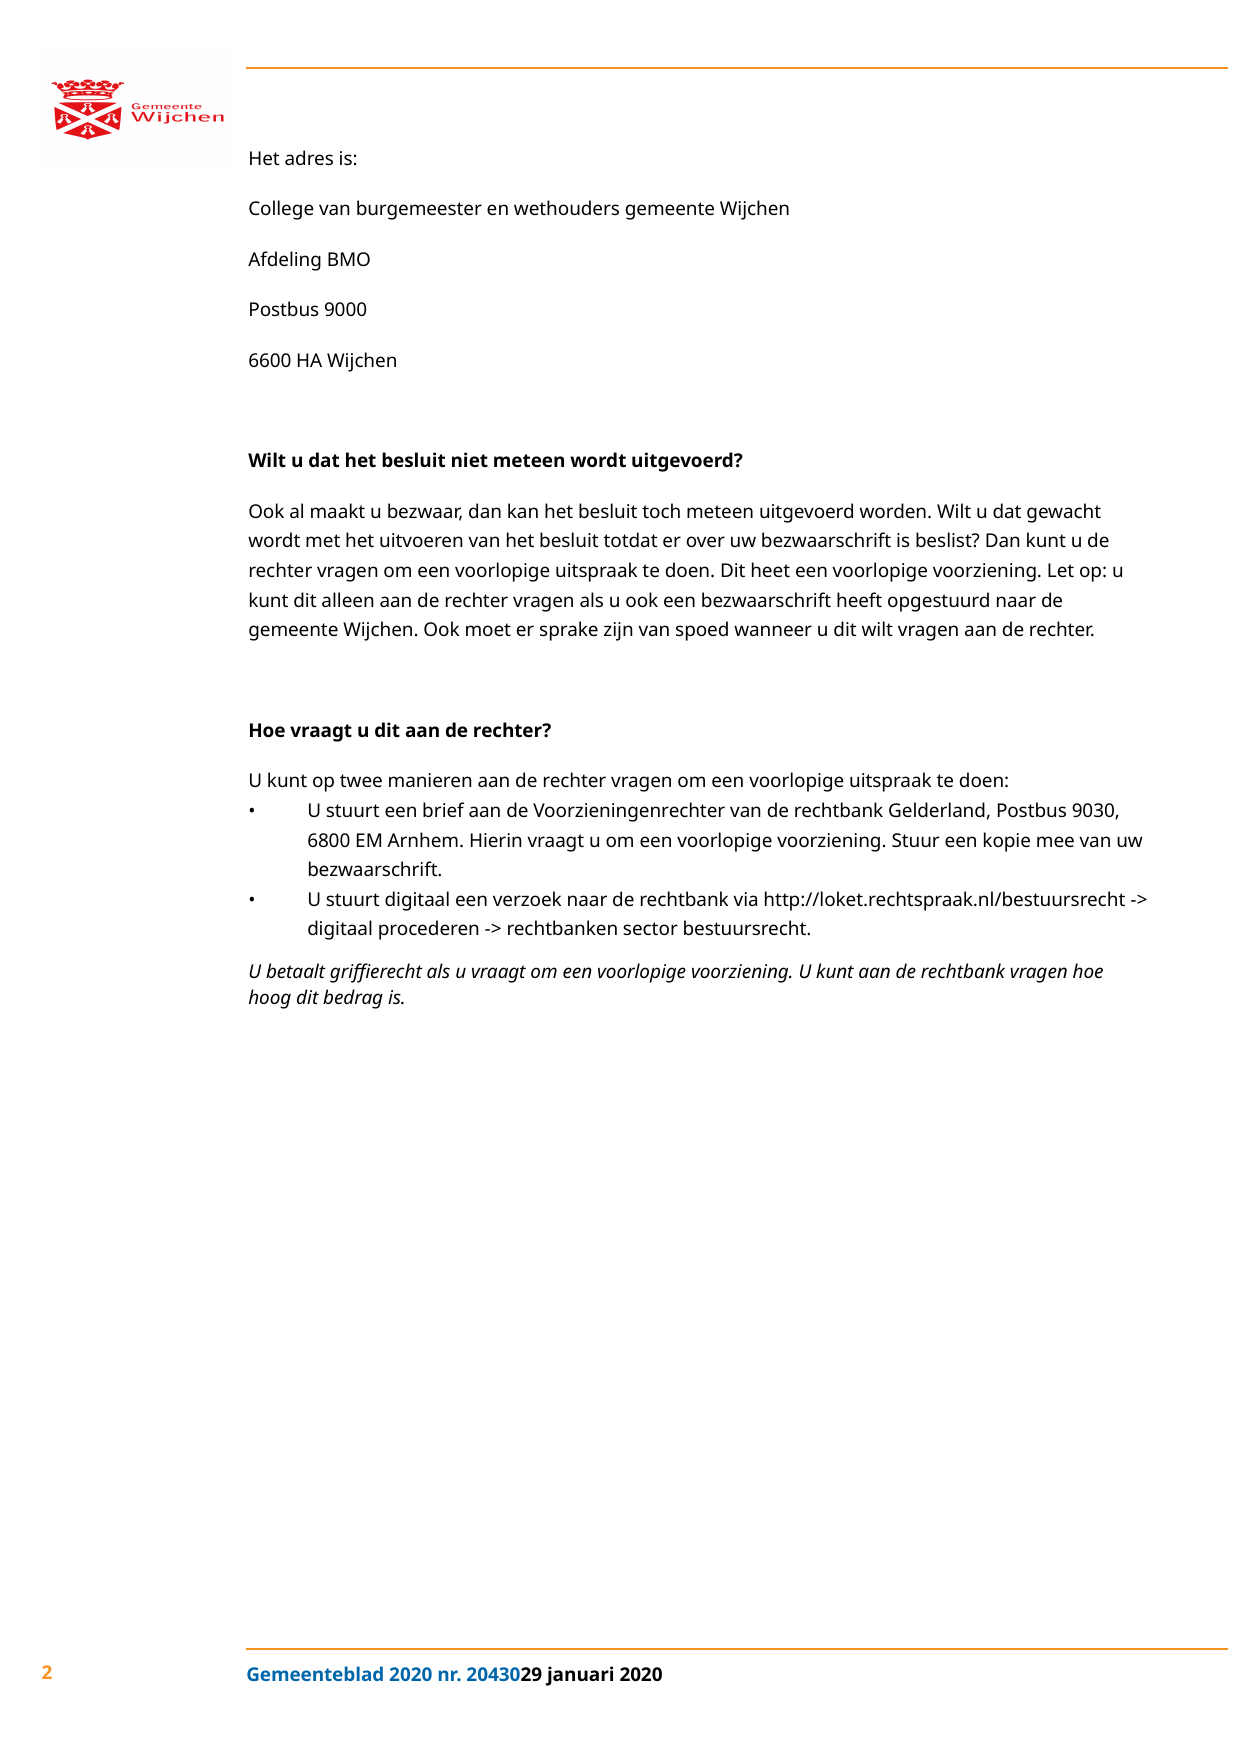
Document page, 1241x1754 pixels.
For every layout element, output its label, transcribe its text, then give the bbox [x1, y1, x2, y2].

list U stuurt digitaal een verzoek naar de rechtbank via http://loket.rechtspraak.nl/bestuursrecht -> digitaal procederen -> rechtbanken sector bestuursrecht. [248, 886, 1152, 941]
text College van burgemeester en wethouders gemeente Wijchen [248, 196, 1152, 221]
text U betaalt griffierecht als u vraagt om een voorlopige voorziening. U kunt aan de rechtbank vragen hoe hoog dit bedrag is. [248, 959, 1152, 1010]
text Wilt u dat het besluit niet meteen wordt uitgevoerd? [248, 448, 1152, 473]
text 6600 HA Wijchen [248, 347, 1152, 373]
text Hoe vraagt u dit aan de rechter? [248, 717, 1152, 743]
list U stuurt een brief aan de Voorzieningenrechter van de rechtbank Gelderland, Postbus 9030, 6800 EM Arnhem. Hierin vraagt u om een voorlopige voorziening. Stuur een kopie mee van uw bezwaarschrift. [248, 797, 1152, 882]
text Het adres is: [248, 145, 1152, 171]
text U kunt op twee manieren aan de rechter vragen om een voorlopige uitspraak te doen: [248, 768, 1152, 793]
text Ook al maakt u bezwaar, dan kan het besluit toch meteen uitgevoerd worden. Wilt u dat gewacht wordt met het uitvoeren van het besluit totdat er over uw bezwaarschrift is beslist? Dan kunt u de rechter vragen om een voorlopige uitspraak te doen. Dit heet een voorlopige voorziening. Let op: u kunt dit alleen aan de rechter vragen als u ook een bezwaarschrift heeft opgestuurd naar de gemeente Wijchen. Ook moet er sprake zijn van spoed wanneer u dit wilt vragen aan de rechter. [248, 498, 1152, 642]
picture [41, 47, 231, 172]
text Afdeling BMO [248, 246, 1152, 272]
text Postbus 9000 [248, 296, 1152, 322]
